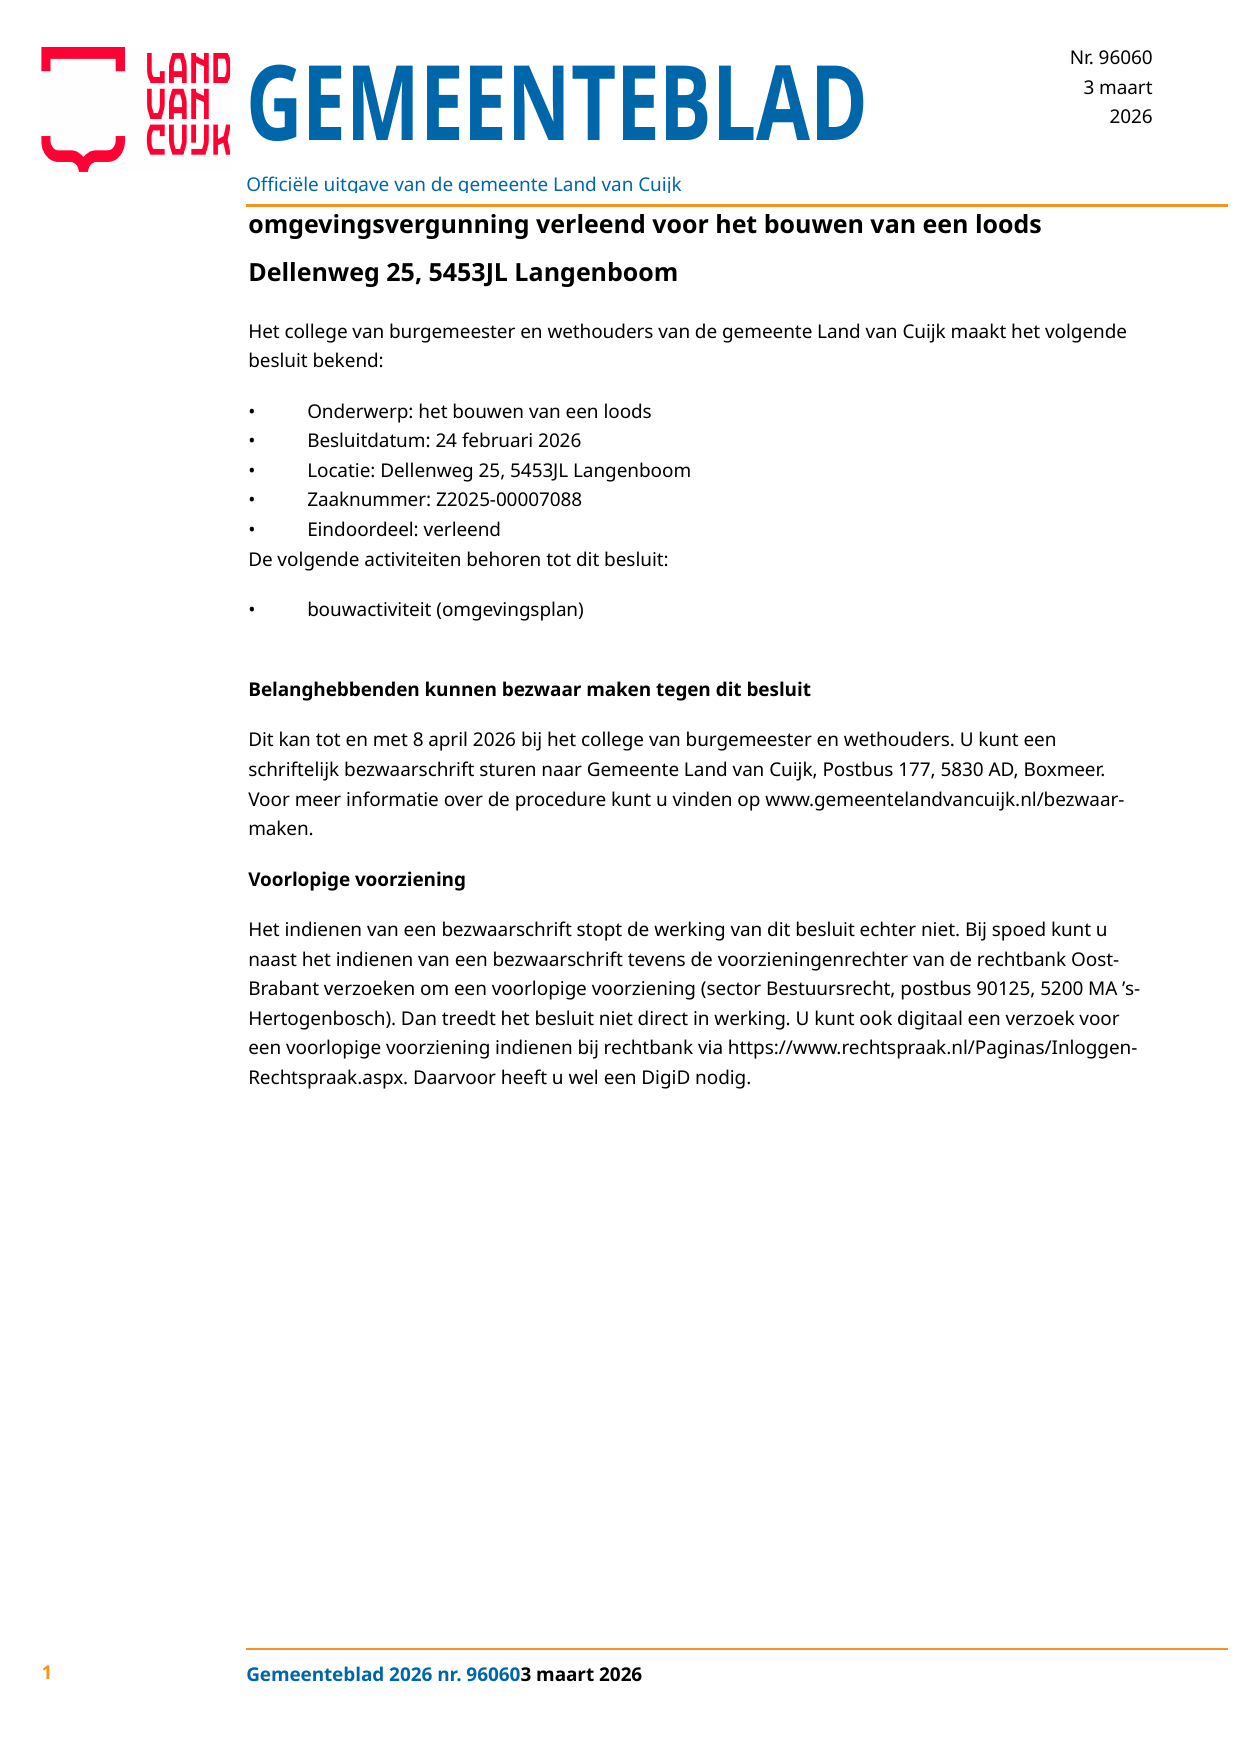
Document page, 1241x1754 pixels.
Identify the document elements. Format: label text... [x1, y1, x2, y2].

text Voorlopige voorziening [248, 866, 1152, 892]
list bouwactiviteit (omgevingsplan) [248, 596, 1152, 622]
text Het indienen van een bezwaarschrift stopt de werking van dit besluit echter niet. Bij spoed kunt u naast het indienen van een bezwaarschrift tevens de voorzieningenrechter van de rechtbank Oost-Brabant verzoeken om een voorlopige voorziening (sector Bestuursrecht, postbus 90125, 5200 MA ’s-Hertogenbosch). Dan treedt het besluit niet direct in werking. U kunt ook digitaal een verzoek voor een voorlopige voorziening indienen bij rechtbank via https://www.rechtspraak.nl/Paginas/Inloggen-Rechtspraak.aspx. Daarvoor heeft u wel een DigiD nodig. [248, 916, 1152, 1090]
picture [41, 47, 231, 172]
list Onderwerp: het bouwen van een loods [248, 398, 1152, 424]
list Locatie: Dellenweg 25, 5453JL Langenboom [248, 457, 1152, 483]
text De volgende activiteiten behoren tot dit besluit: [248, 546, 1152, 572]
text omgevingsvergunning verleend voor het bouwen van een loods Dellenweg 25, 5453JL Langenboom [248, 207, 1152, 288]
text Belanghebbenden kunnen bezwaar maken tegen dit besluit [248, 676, 1152, 702]
text Dit kan tot en met 8 april 2026 bij het college van burgemeester en wethouders. U kunt een schriftelijk bezwaarschrift sturen naar Gemeente Land van Cuijk, Postbus 177, 5830 AD, Boxmeer. Voor meer informatie over de procedure kunt u vinden op www.gemeentelandvancuijk.nl/bezwaar-maken. [248, 727, 1152, 841]
list Eindoordeel: verleend [248, 516, 1152, 542]
list Zaaknummer: Z2025-00007088 [248, 487, 1152, 512]
list Besluitdatum: 24 februari 2026 [248, 427, 1152, 453]
text Het college van burgemeester en wethouders van de gemeente Land van Cuijk maakt het volgende besluit bekend: [248, 318, 1152, 373]
